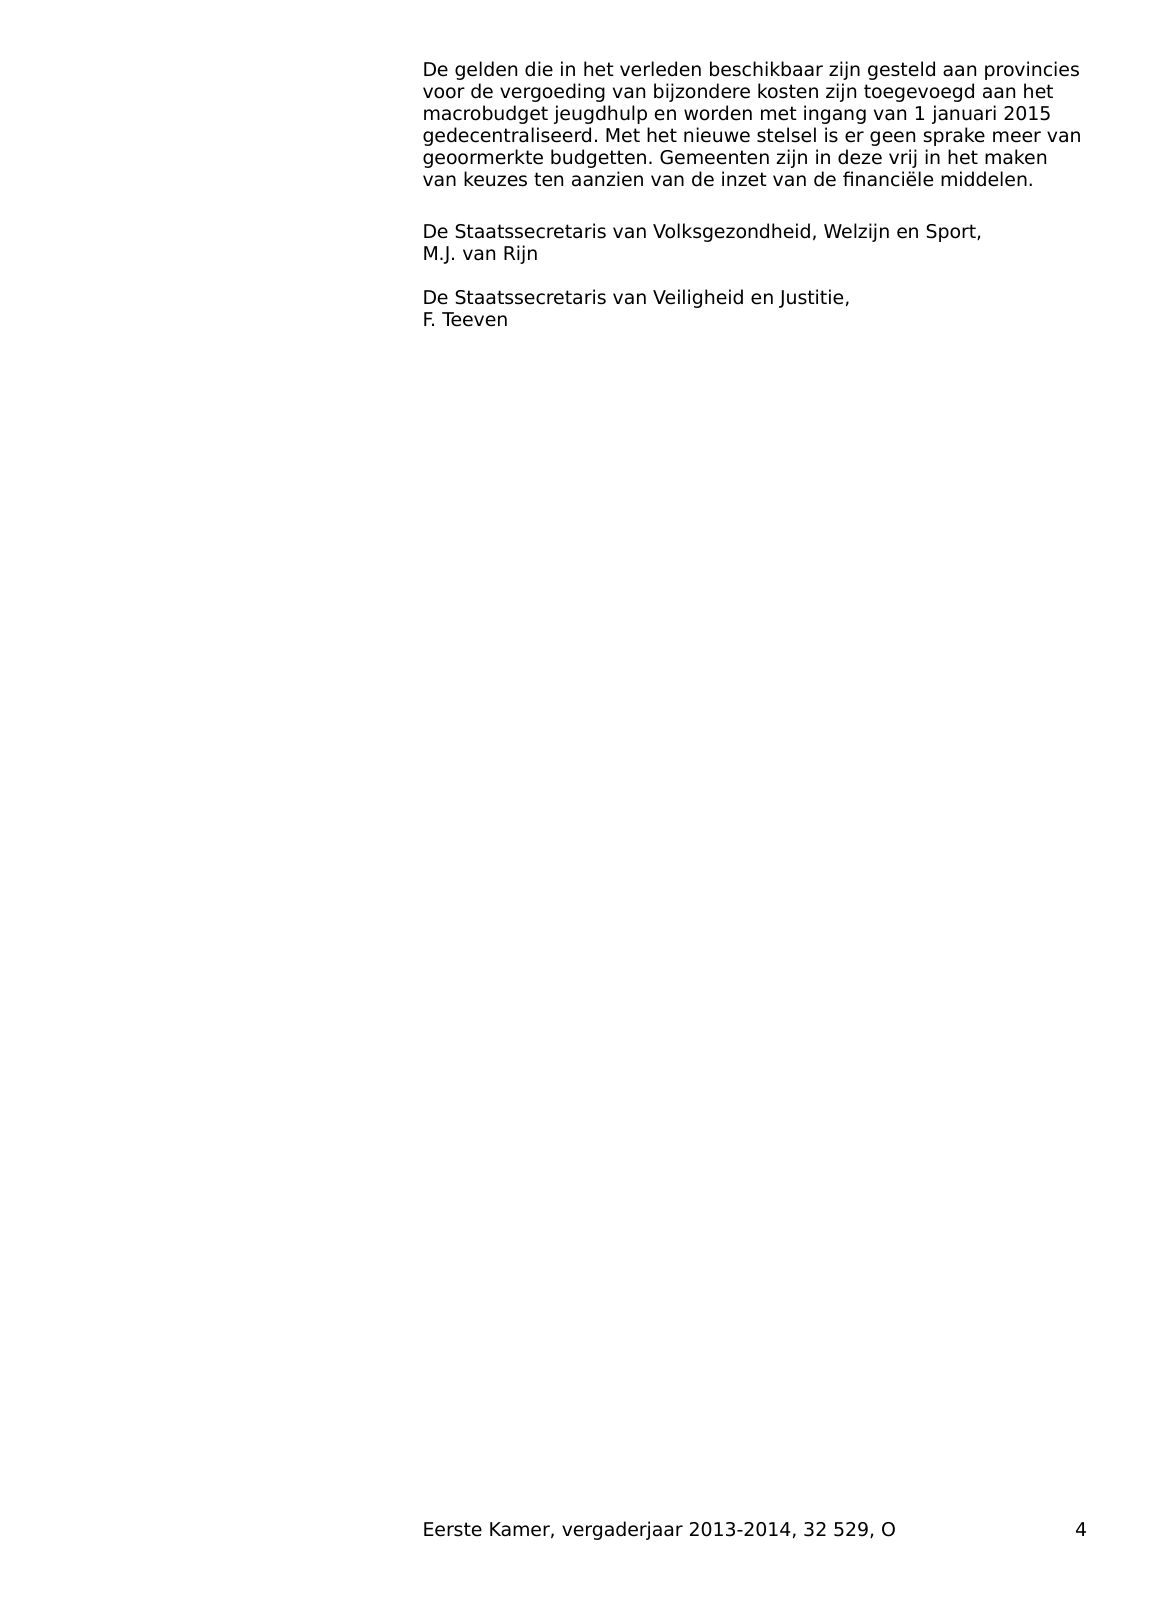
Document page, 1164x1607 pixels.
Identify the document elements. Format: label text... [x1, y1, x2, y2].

text De gelden die in het verleden beschikbaar zijn gesteld aan provincies voor de vergoeding van bijzondere kosten zijn toegevoegd aan het macrobudget jeugdhulp en worden met ingang van 1 januari 2015 gedecentraliseerd. Met het nieuwe stelsel is er geen sprake meer van geoormerkte budgetten. Gemeenten zijn in deze vrij in het maken van keuzes ten aanzien van de inzet van de financiële middelen. [422, 59, 1087, 191]
text De Staatssecretaris van Veiligheid en Justitie, F. Teeven [422, 287, 1087, 331]
text De Staatssecretaris van Volksgezondheid, Welzijn en Sport, M.J. van Rijn [422, 221, 1087, 265]
